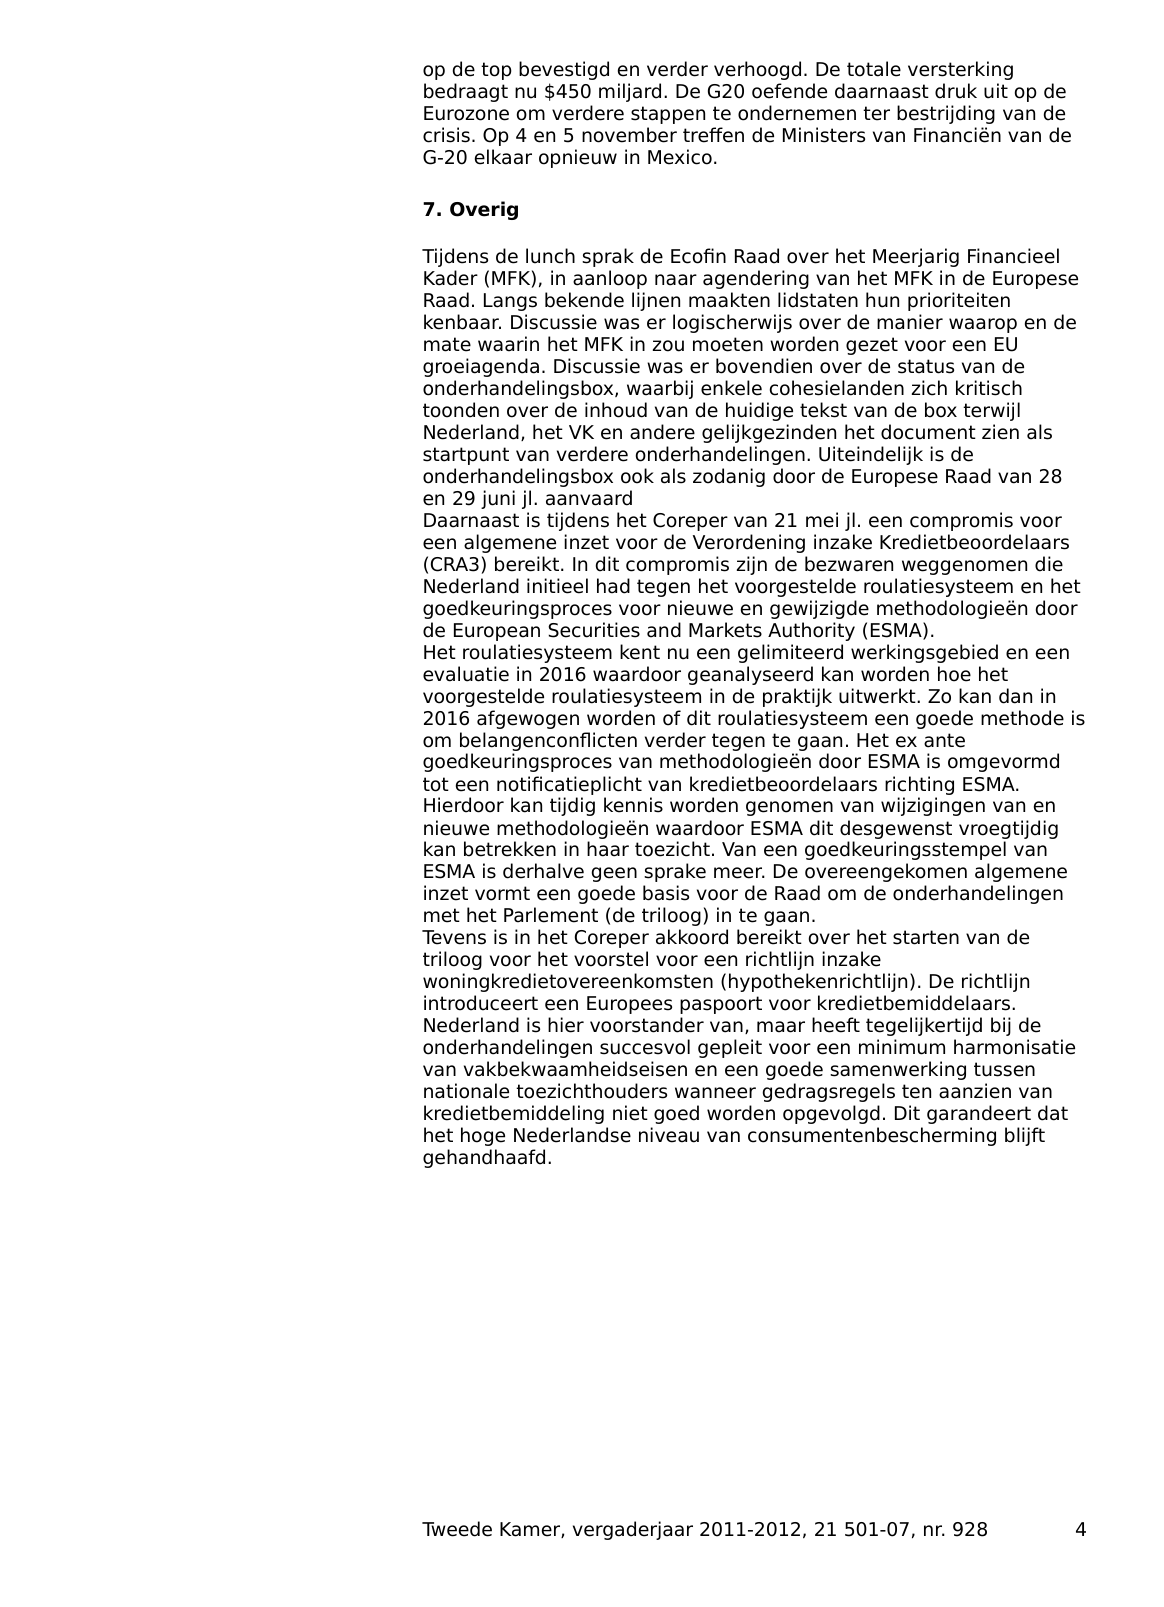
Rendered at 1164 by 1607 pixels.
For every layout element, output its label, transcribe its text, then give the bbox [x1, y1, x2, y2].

text op de top bevestigd en verder verhoogd. De totale versterking bedraagt nu $450 miljard. De G20 oefende daarnaast druk uit op de Eurozone om verdere stappen te ondernemen ter bestrijding van de crisis. Op 4 en 5 november treffen de Ministers van Financiën van de G-20 elkaar opnieuw in Mexico. [422, 59, 1087, 169]
text Tijdens de lunch sprak de Ecofin Raad over het Meerjarig Financieel Kader (MFK), in aanloop naar agendering van het MFK in de Europese Raad. Langs bekende lijnen maakten lidstaten hun prioriteiten kenbaar. Discussie was er logischerwijs over de manier waarop en de mate waarin het MFK in zou moeten worden gezet voor een EU groeiagenda. Discussie was er bovendien over de status van de onderhandelingsbox, waarbij enkele cohesielanden zich kritisch toonden over de inhoud van de huidige tekst van de box terwijl Nederland, het VK en andere gelijkgezinden het document zien als startpunt van verdere onderhandelingen. Uiteindelijk is de onderhandelingsbox ook als zodanig door de Europese Raad van 28 en 29 juni jl. aanvaard [422, 246, 1087, 510]
text Het roulatiesysteem kent nu een gelimiteerd werkingsgebied en een evaluatie in 2016 waardoor geanalyseerd kan worden hoe het voorgestelde roulatiesysteem in de praktijk uitwerkt. Zo kan dan in 2016 afgewogen worden of dit roulatiesysteem een goede methode is om belangenconflicten verder tegen te gaan. Het ex ante goedkeuringsproces van methodologieën door ESMA is omgevormd tot een notificatieplicht van kredietbeoordelaars richting ESMA. Hierdoor kan tijdig kennis worden genomen van wijzigingen van en nieuwe methodologieën waardoor ESMA dit desgewenst vroegtijdig kan betrekken in haar toezicht. Van een goedkeuringsstempel van ESMA is derhalve geen sprake meer. De overeengekomen algemene inzet vormt een goede basis voor de Raad om de onderhandelingen met het Parlement (de triloog) in te gaan. [422, 642, 1087, 927]
text Tevens is in het Coreper akkoord bereikt over het starten van de triloog voor het voorstel voor een richtlijn inzake woningkredietovereenkomsten (hypothekenrichtlijn). De richtlijn introduceert een Europees paspoort voor kredietbemiddelaars. Nederland is hier voorstander van, maar heeft tegelijkertijd bij de onderhandelingen succesvol gepleit voor een minimum harmonisatie van vakbekwaamheidseisen en een goede samenwerking tussen nationale toezichthouders wanneer gedragsregels ten aanzien van kredietbemiddeling niet goed worden opgevolgd. Dit garandeert dat het hoge Nederlandse niveau van consumentenbescherming blijft gehandhaafd. [422, 927, 1087, 1169]
subtitle 7. Overig [422, 199, 1087, 221]
text Daarnaast is tijdens het Coreper van 21 mei jl. een compromis voor een algemene inzet voor de Verordening inzake Kredietbeoordelaars (CRA3) bereikt. In dit compromis zijn de bezwaren weggenomen die Nederland initieel had tegen het voorgestelde roulatiesysteem en het goedkeuringsproces voor nieuwe en gewijzigde methodologieën door de European Securities and Markets Authority (ESMA). [422, 510, 1087, 642]
